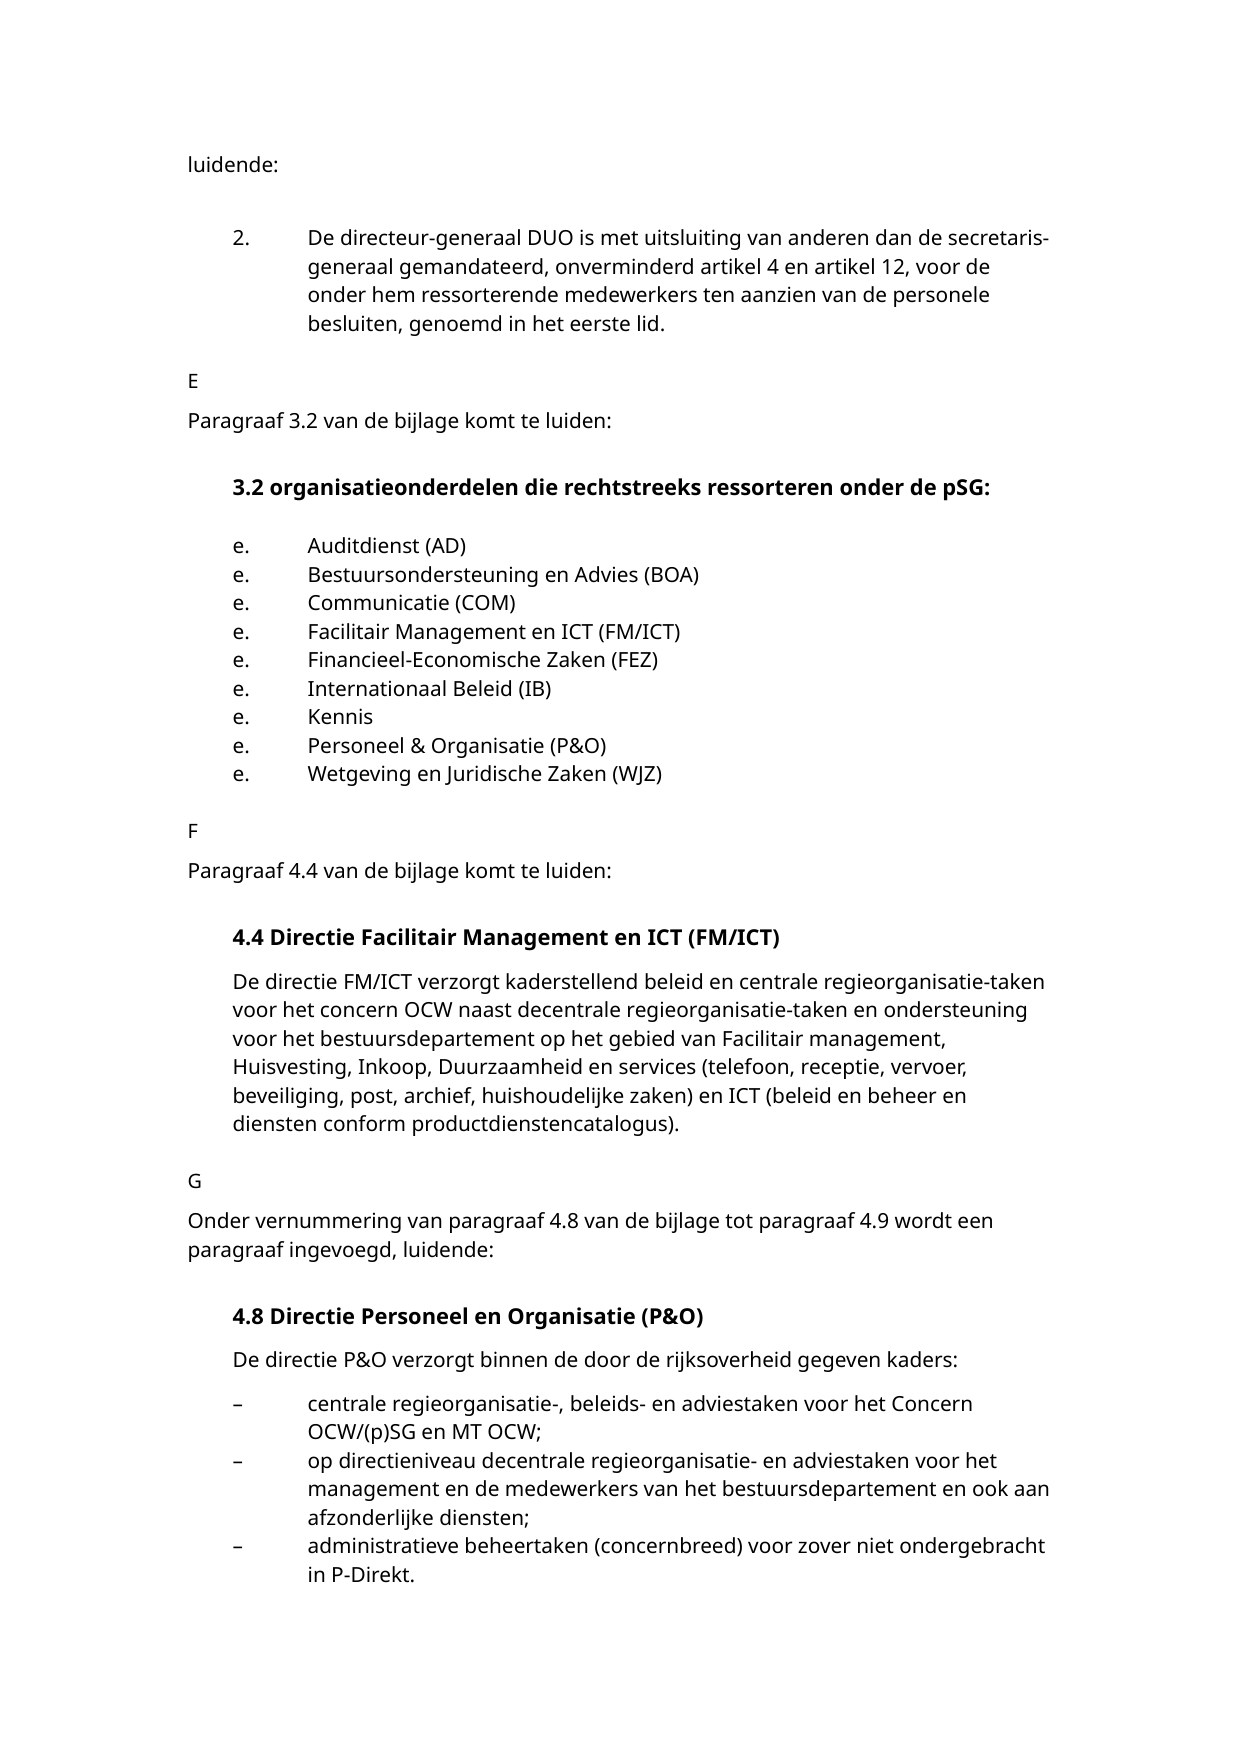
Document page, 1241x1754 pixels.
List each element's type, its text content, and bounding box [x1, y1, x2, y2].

list Internationaal Beleid (IB) [232, 674, 1053, 702]
subtitle 4.8 Directie Personeel en Organisatie (P&O) [232, 1301, 1053, 1331]
list administratieve beheertaken (concernbreed) voor zover niet ondergebracht in P-Direkt. [232, 1531, 1053, 1588]
text De directie P&O verzorgt binnen de door de rijksoverheid gegeven kaders: [232, 1346, 1053, 1374]
list Financieel-Economische Zaken (FEZ) [232, 645, 1053, 674]
list op directieniveau decentrale regieorganisatie- en adviestaken voor het management en de medewerkers van het bestuursdepartement en ook aan afzonderlijke diensten; [232, 1446, 1053, 1531]
subtitle 3.2 organisatieonderdelen die rechtstreeks ressorteren onder de pSG: [232, 472, 1053, 502]
text Paragraaf 3.2 van de bijlage komt te luiden: [187, 406, 1053, 434]
list Personeel & Organisatie (P&O) [232, 731, 1053, 759]
list Facilitair Management en ICT (FM/ICT) [232, 617, 1053, 645]
text F [187, 818, 1053, 844]
text Onder vernummering van paragraaf 4.8 van de bijlage tot paragraaf 4.9 wordt een paragraaf ingevoegd, luidende: [187, 1206, 1053, 1263]
list centrale regieorganisatie-, beleids- en adviestaken voor het Concern OCW/(p)SG en MT OCW; [232, 1389, 1053, 1446]
text De directie FM/ICT verzorgt kaderstellend beleid en centrale regieorganisatie-taken voor het concern OCW naast decentrale regieorganisatie-taken en ondersteuning voor het bestuursdepartement op het gebied van Facilitair management, Huisvesting, Inkoop, Duurzaamheid en services (telefoon, receptie, vervoer, beveiliging, post, archief, huishoudelijke zaken) en ICT (beleid en beheer en diensten conform productdienstencatalogus). [232, 967, 1053, 1138]
list Kennis [232, 702, 1053, 731]
text luidende: [187, 150, 1053, 178]
list Bestuursondersteuning en Advies (BOA) [232, 560, 1053, 588]
text Paragraaf 4.4 van de bijlage komt te luiden: [187, 856, 1053, 885]
list Auditdienst (AD) [232, 532, 1053, 560]
text G [187, 1168, 1053, 1195]
list Wetgeving en Juridische Zaken (WJZ) [232, 759, 1053, 788]
list De directeur-generaal DUO is met uitsluiting van anderen dan de secretaris-generaal gemandateerd, onverminderd artikel 4 en artikel 12, voor de onder hem ressorterende medewerkers ten aanzien van de personele besluiten, genoemd in het eerste lid. [232, 223, 1053, 337]
list Communicatie (COM) [232, 588, 1053, 617]
subtitle 4.4 Directie Facilitair Management en ICT (FM/ICT) [232, 922, 1053, 952]
text E [187, 367, 1053, 394]
